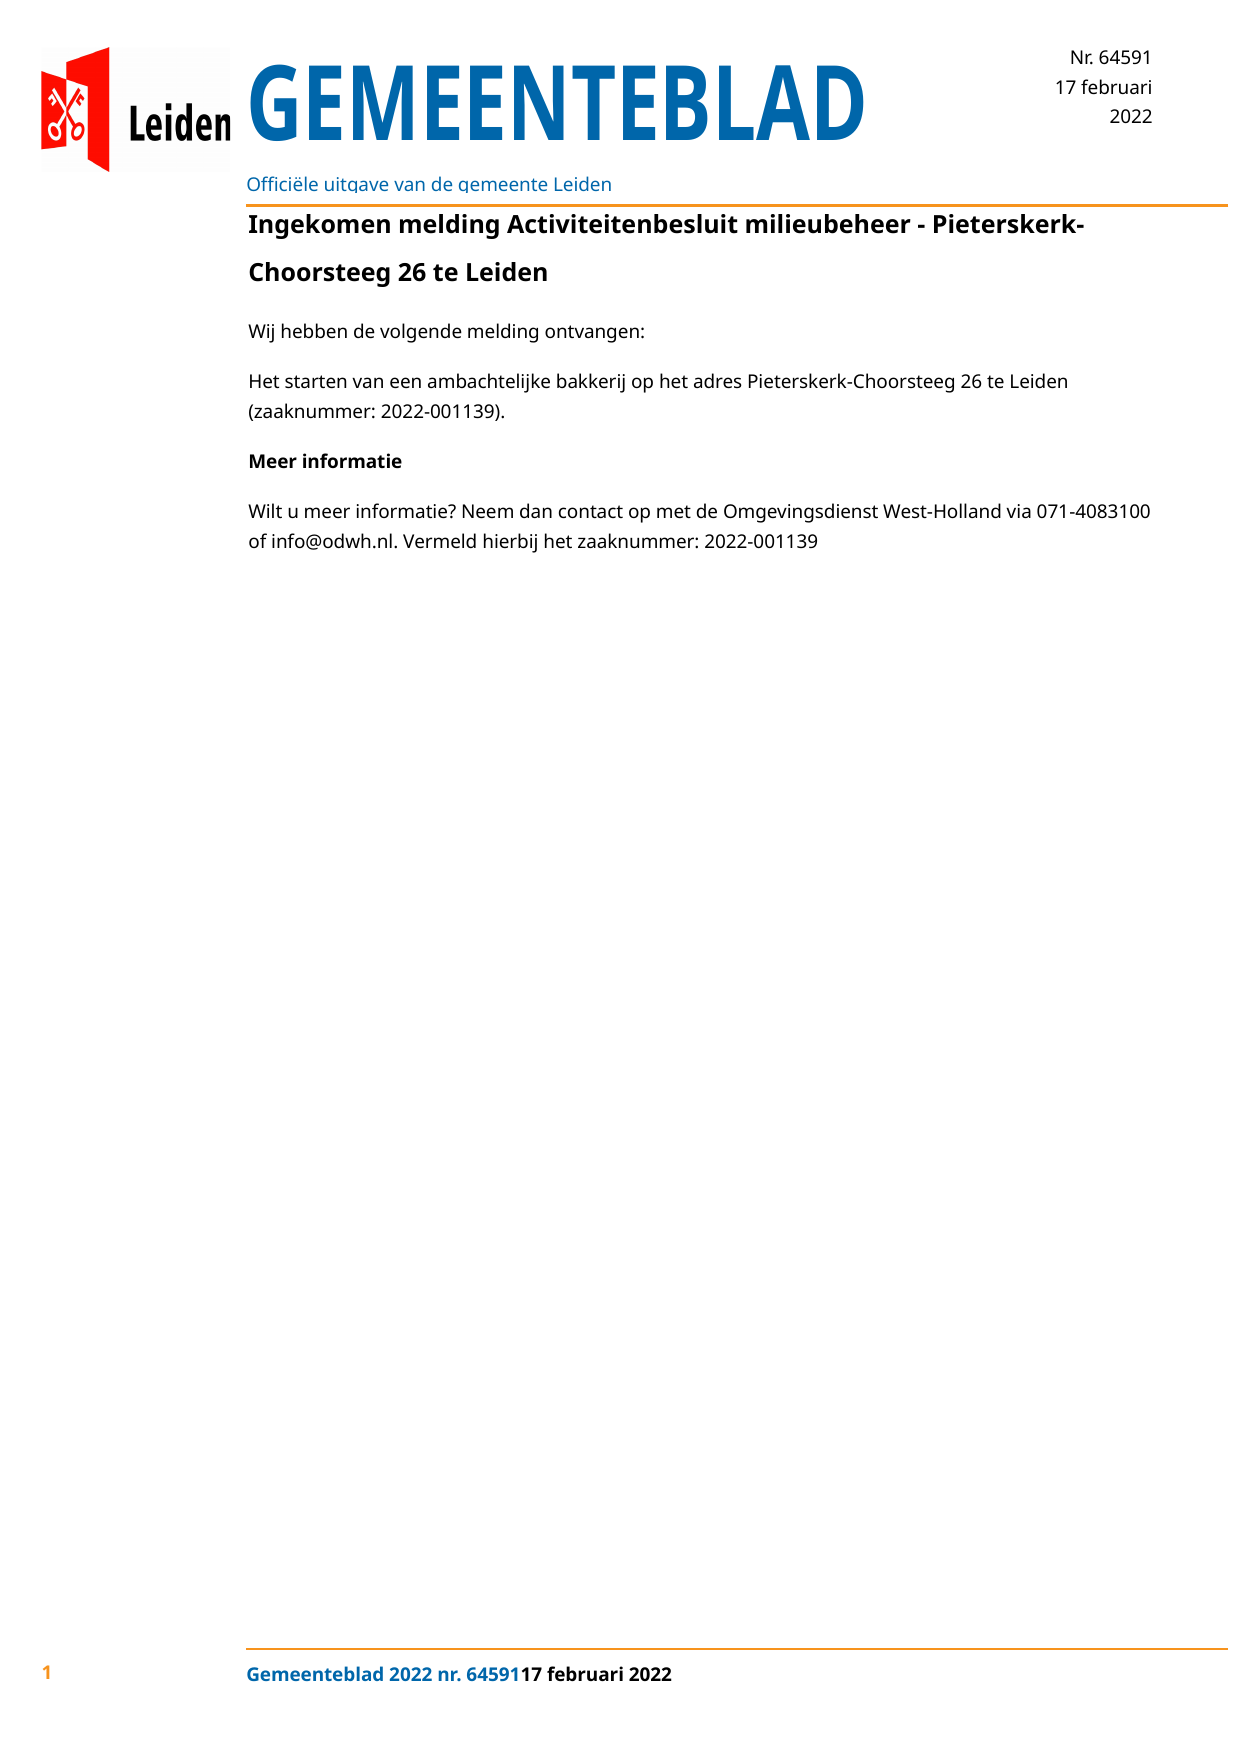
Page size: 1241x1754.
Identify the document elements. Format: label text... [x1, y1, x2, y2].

picture [41, 47, 231, 172]
text Het starten van een ambachtelijke bakkerij op het adres Pieterskerk-Choorsteeg 26 te Leiden (zaaknummer: 2022-001139). [248, 368, 1152, 424]
text Wij hebben de volgende melding ontvangen: [248, 318, 1152, 344]
text Ingekomen melding Activiteitenbesluit milieubeheer - Pieterskerk-Choorsteeg 26 te Leiden [248, 207, 1152, 288]
text Meer informatie [248, 448, 1152, 474]
text Wilt u meer informatie? Neem dan contact op met de Omgevingsdienst West-Holland via 071‑4083100 of info@odwh.nl. Vermeld hierbij het zaaknummer: 2022-001139 [248, 499, 1152, 554]
